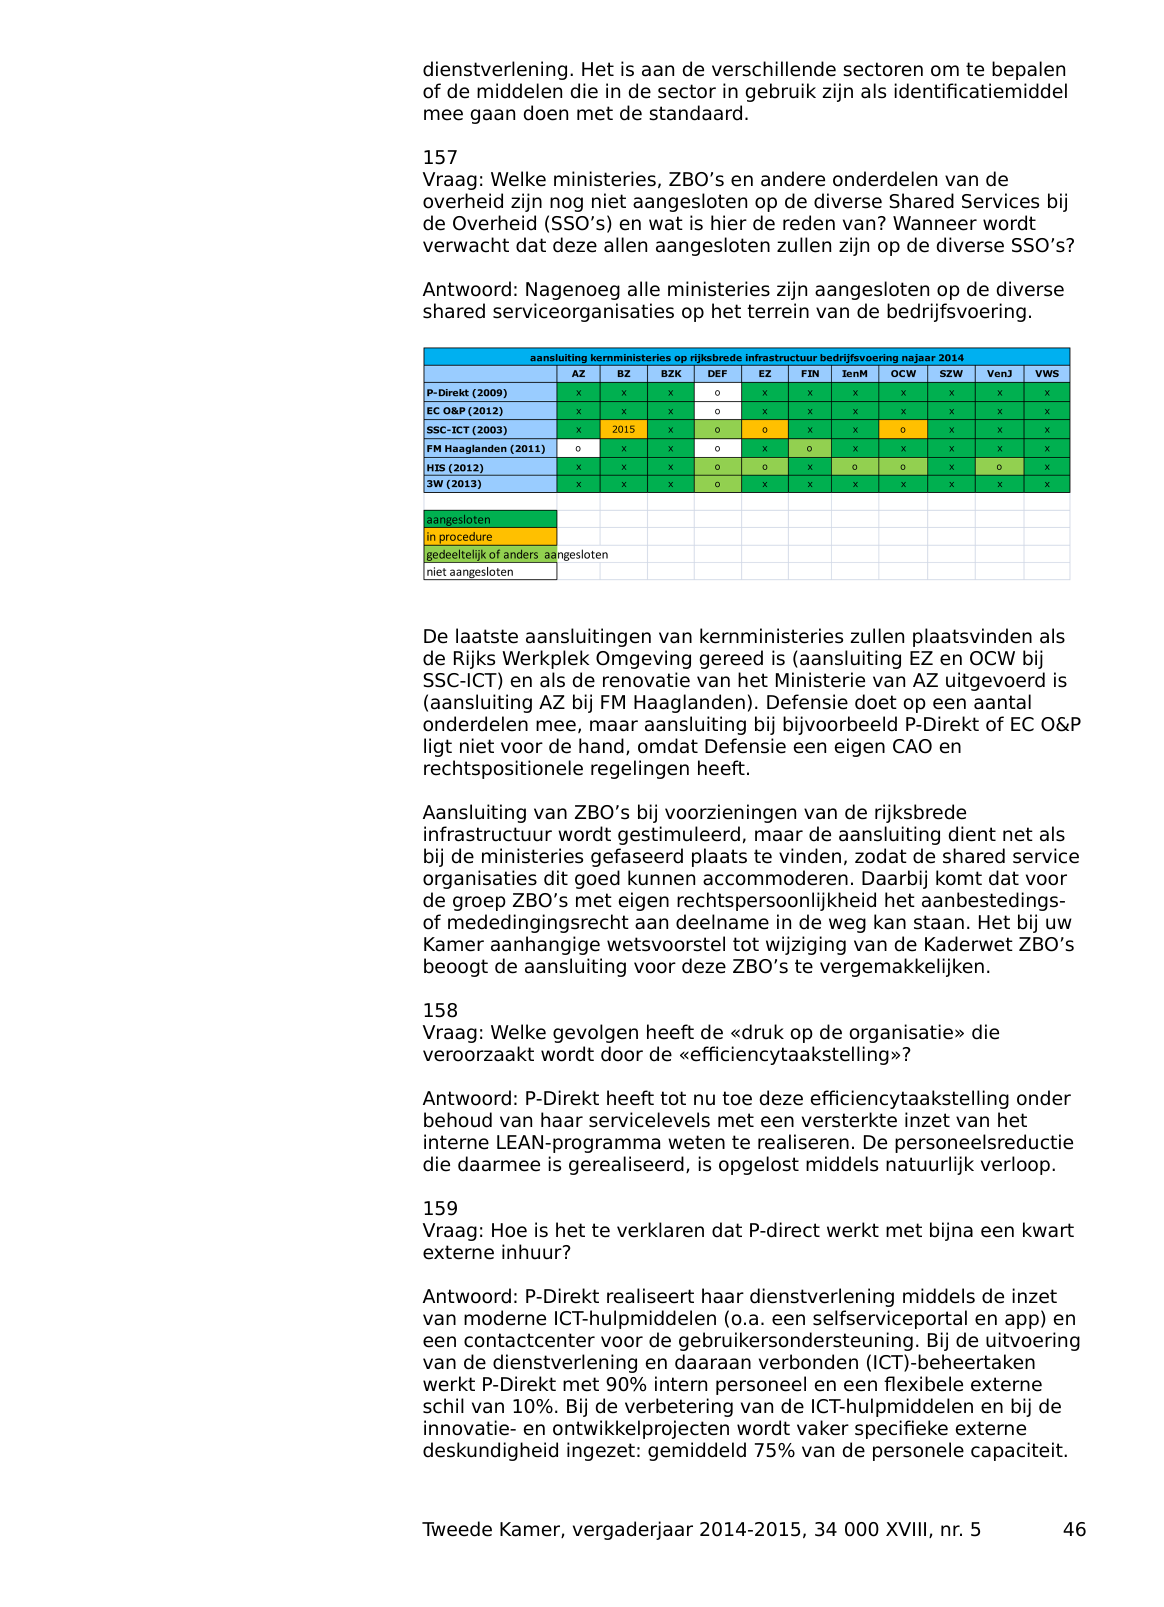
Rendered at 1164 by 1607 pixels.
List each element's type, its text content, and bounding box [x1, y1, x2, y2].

text Vraag: Hoe is het te verklaren dat P-direct werkt met bijna een kwart externe inhuur? [422, 1220, 1087, 1264]
text Antwoord: P-Direkt heeft tot nu toe deze efficiencytaakstelling onder behoud van haar servicelevels met een versterkte inzet van het interne LEAN-programma weten te realiseren. De personeelsreductie die daarmee is gerealiseerd, is opgelost middels natuurlijk verloop. [422, 1088, 1087, 1176]
text dienstverlening. Het is aan de verschillende sectoren om te bepalen of de middelen die in de sector in gebruik zijn als identificatiemiddel mee gaan doen met de standaard. [422, 59, 1087, 125]
text 157 [422, 147, 1087, 169]
text De laatste aansluitingen van kernministeries zullen plaatsvinden als de Rijks Werkplek Omgeving gereed is (aansluiting EZ en OCW bij SSC-ICT) en als de renovatie van het Ministerie van AZ uitgevoerd is (aansluiting AZ bij FM Haaglanden). Defensie doet op een aantal onderdelen mee, maar aansluiting bij bijvoorbeeld P-Direkt of EC O&P ligt niet voor de hand, omdat Defensie een eigen CAO en rechtspositionele regelingen heeft. [422, 626, 1087, 780]
text Antwoord: P-Direkt realiseert haar dienstverlening middels de inzet van moderne ICT-hulpmiddelen (o.a. een selfserviceportal en app) en een contactcenter voor de gebruikersondersteuning. Bij de uitvoering van de dienstverlening en daaraan verbonden (ICT)-beheertaken werkt P-Direkt met 90% intern personeel en een flexibele externe schil van 10%. Bij de verbetering van de ICT-hulpmiddelen en bij de innovatie- en ontwikkelprojecten wordt vaker specifieke externe deskundigheid ingezet: gemiddeld 75% van de personele capaciteit. [422, 1286, 1087, 1462]
text Vraag: Welke ministeries, ZBO’s en andere onderdelen van de overheid zijn nog niet aangesloten op de diverse Shared Services bij de Overheid (SSO’s) en wat is hier de reden van? Wanneer wordt verwacht dat deze allen aangesloten zullen zijn op de diverse SSO’s? [422, 169, 1087, 257]
text 158 [422, 1000, 1087, 1022]
text Antwoord: Nagenoeg alle ministeries zijn aangesloten op de diverse shared serviceorganisaties op het terrein van de bedrijfsvoering. [422, 279, 1087, 323]
text Vraag: Welke gevolgen heeft de «druk op de organisatie» die veroorzaakt wordt door de «efficiencytaakstelling»? [422, 1022, 1087, 1066]
picture [422, 345, 1072, 582]
text 159 [422, 1198, 1087, 1220]
text Aansluiting van ZBO’s bij voorzieningen van de rijksbrede infrastructuur wordt gestimuleerd, maar de aansluiting dient net als bij de ministeries gefaseerd plaats te vinden, zodat de shared service organisaties dit goed kunnen accommoderen. Daarbij komt dat voor de groep ZBO’s met eigen rechtspersoonlijkheid het aanbestedings- of mededingingsrecht aan deelname in de weg kan staan. Het bij uw Kamer aanhangige wetsvoorstel tot wijziging van de Kaderwet ZBO’s beoogt de aansluiting voor deze ZBO’s te vergemakkelijken. [422, 802, 1087, 978]
